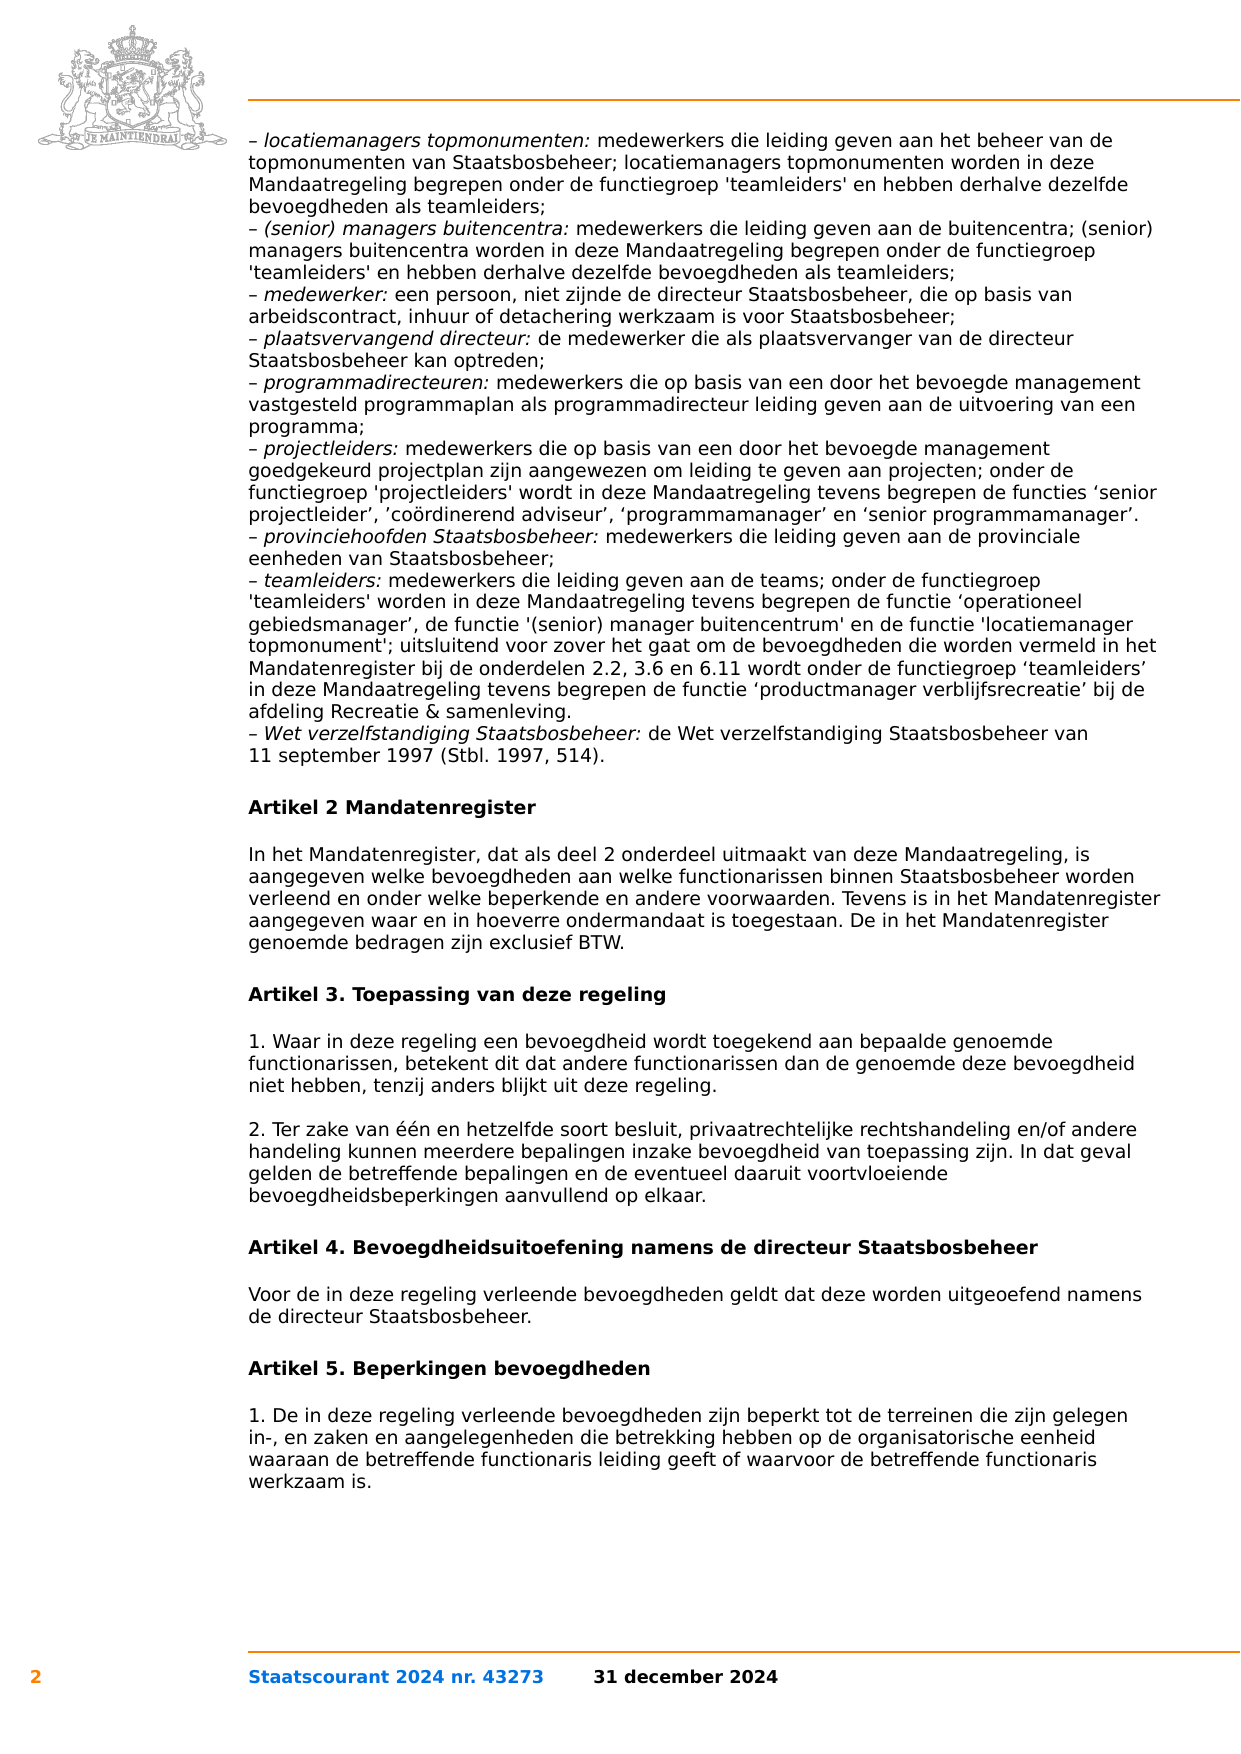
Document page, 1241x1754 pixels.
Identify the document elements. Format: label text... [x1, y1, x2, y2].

text – provinciehoofden Staatsbosbeheer: medewerkers die leiding geven aan de provinciale eenheden van Staatsbosbeheer; [248, 526, 1163, 569]
subtitle Artikel 4. Bevoegdheidsuitoefening namens de directeur Staatsbosbeheer [248, 1237, 1163, 1259]
text In het Mandatenregister, dat als deel 2 onderdeel uitmaakt van deze Mandaatregeling, is aangegeven welke bevoegdheden aan welke functionarissen binnen Staatsbosbeheer worden verleend en onder welke beperkende en andere voorwaarden. Tevens is in het Mandatenregister aangegeven waar en in hoeverre ondermandaat is toegestaan. De in het Mandatenregister genoemde bedragen zijn exclusief BTW. [248, 844, 1163, 954]
text Voor de in deze regeling verleende bevoegdheden geldt dat deze worden uitgeoefend namens de directeur Staatsbosbeheer. [248, 1284, 1163, 1328]
subtitle Artikel 2 Mandatenregister [248, 797, 1163, 819]
text – (senior) managers buitencentra: medewerkers die leiding geven aan de buitencentra; (senior) managers buitencentra worden in deze Mandaatregeling begrepen onder de functiegroep 'teamleiders' en hebben derhalve dezelfde bevoegdheden als teamleiders; [248, 218, 1163, 284]
text – plaatsvervangend directeur: de medewerker die als plaatsvervanger van de directeur Staatsbosbeheer kan optreden; [248, 328, 1163, 372]
text – projectleiders: medewerkers die op basis van een door het bevoegde management goedgekeurd projectplan zijn aangewezen om leiding te geven aan projecten; onder de functiegroep 'projectleiders' wordt in deze Mandaatregeling tevens begrepen de functies ‘senior projectleider’, ’coördinerend adviseur’, ‘programmamanager’ en ‘senior programmamanager’. [248, 438, 1163, 526]
subtitle Artikel 3. Toepassing van deze regeling [248, 984, 1163, 1006]
text 1. De in deze regeling verleende bevoegdheden zijn beperkt tot de terreinen die zijn gelegen in-, en zaken en aangelegenheden die betrekking hebben op de organisatorische eenheid waaraan de betreffende functionaris leiding geeft of waarvoor de betreffende functionaris werkzaam is. [248, 1405, 1163, 1493]
text – teamleiders: medewerkers die leiding geven aan de teams; onder de functiegroep 'teamleiders' worden in deze Mandaatregeling tevens begrepen de functie ‘operationeel gebiedsmanager’, de functie '(senior) manager buitencentrum' en de functie 'locatiemanager topmonument'; uitsluitend voor zover het gaat om de bevoegdheden die worden vermeld in het Mandatenregister bij de onderdelen 2.2, 3.6 en 6.11 wordt onder de functiegroep ‘teamleiders’ in deze Mandaatregeling tevens begrepen de functie ‘productmanager verblijfsrecreatie’ bij de afdeling Recreatie & samenleving. [248, 569, 1163, 723]
text – medewerker: een persoon, niet zijnde de directeur Staatsbosbeheer, die op basis van arbeidscontract, inhuur of detachering werkzaam is voor Staatsbosbeheer; [248, 284, 1163, 328]
text 1. Waar in deze regeling een bevoegdheid wordt toegekend aan bepaalde genoemde functionarissen, betekent dit dat andere functionarissen dan de genoemde deze bevoegdheid niet hebben, tenzij anders blijkt uit deze regeling. [248, 1031, 1163, 1097]
text – Wet verzelfstandiging Staatsbosbeheer: de Wet verzelfstandiging Staatsbosbeheer van 11 september 1997 (Stbl. 1997, 514). [248, 723, 1163, 767]
text – programmadirecteuren: medewerkers die op basis van een door het bevoegde management vastgesteld programmaplan als programmadirecteur leiding geven aan de uitvoering van een programma; [248, 372, 1163, 438]
picture [38, 25, 227, 150]
subtitle Artikel 5. Beperkingen bevoegdheden [248, 1358, 1163, 1380]
text 2. Ter zake van één en hetzelfde soort besluit, privaatrechtelijke rechtshandeling en/of andere handeling kunnen meerdere bepalingen inzake bevoegdheid van toepassing zijn. In dat geval gelden de betreffende bepalingen en de eventueel daaruit voortvloeiende bevoegdheidsbeperkingen aanvullend op elkaar. [248, 1119, 1163, 1207]
text – locatiemanagers topmonumenten: medewerkers die leiding geven aan het beheer van de topmonumenten van Staatsbosbeheer; locatiemanagers topmonumenten worden in deze Mandaatregeling begrepen onder de functiegroep 'teamleiders' en hebben derhalve dezelfde bevoegdheden als teamleiders; [248, 130, 1163, 218]
